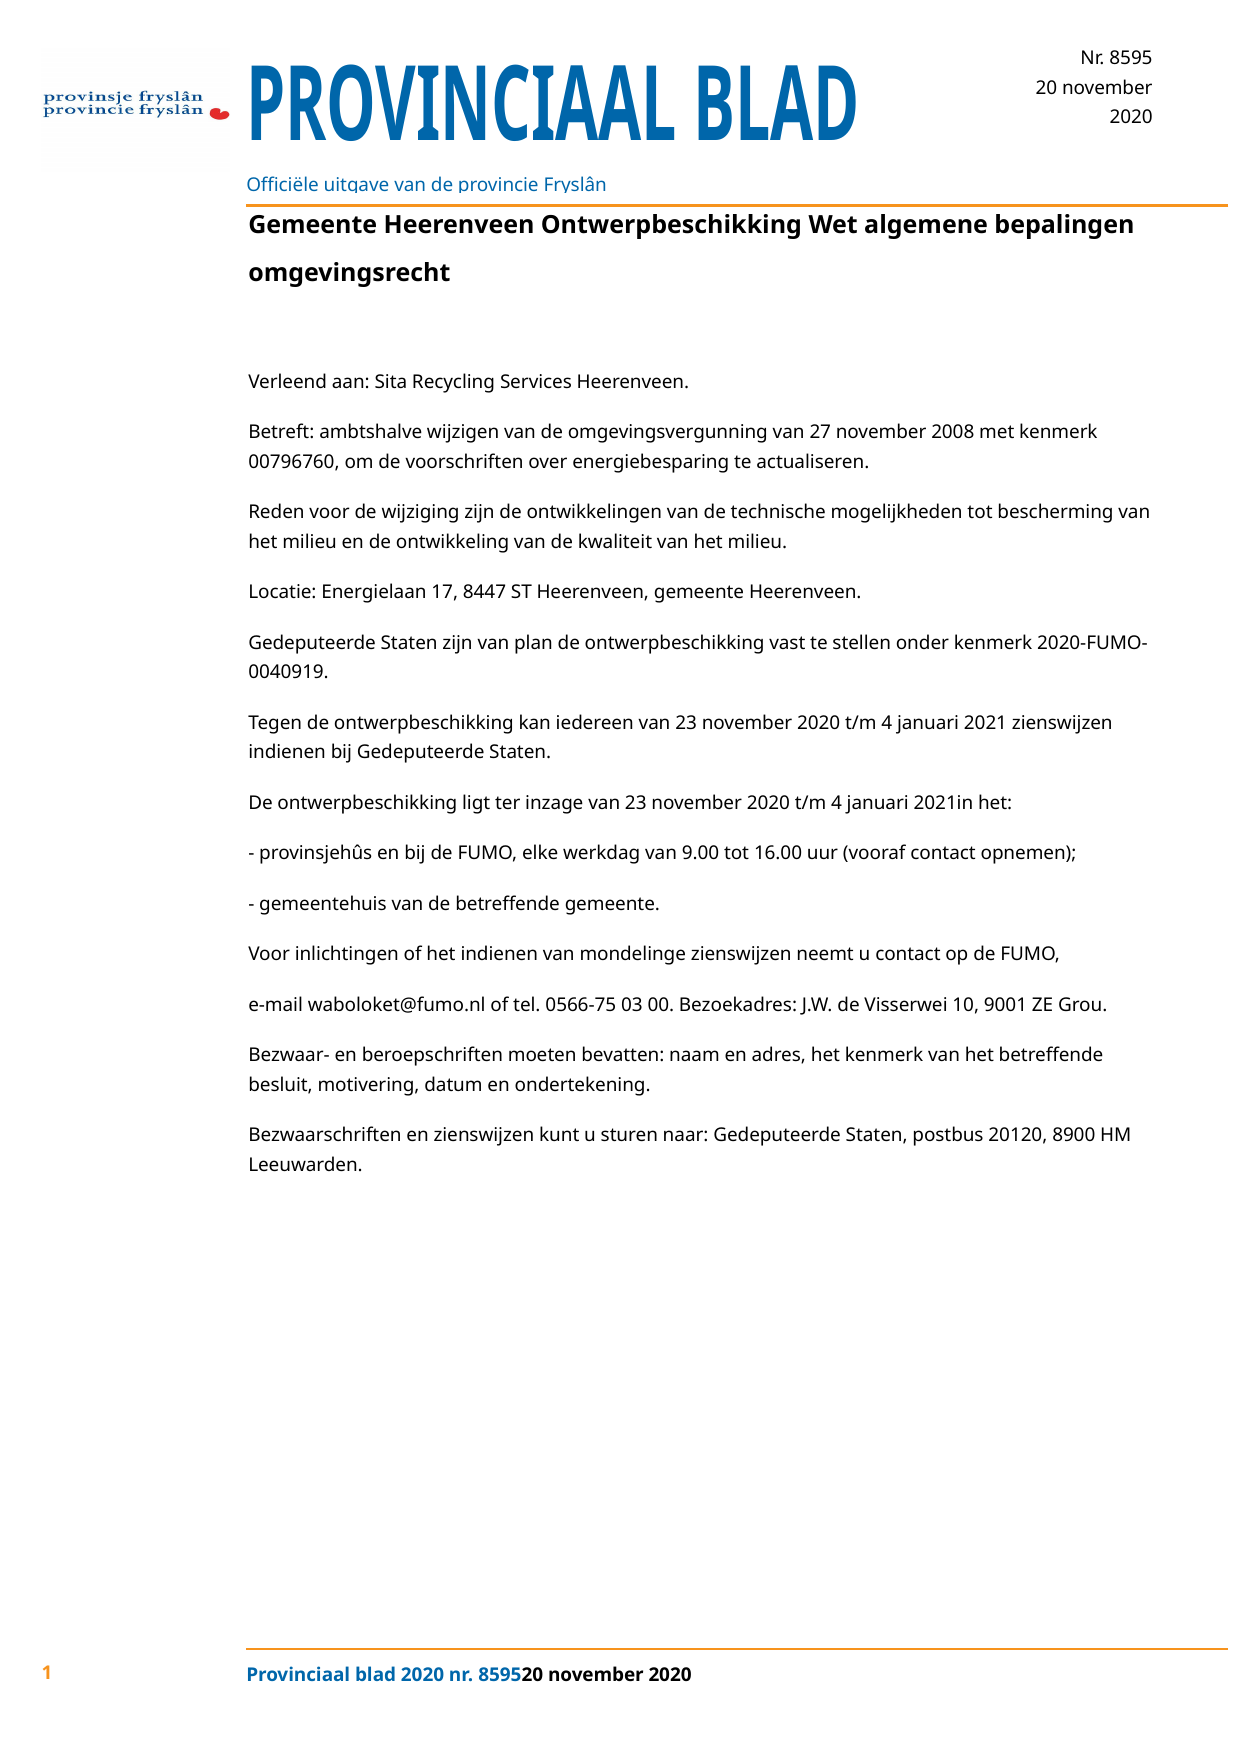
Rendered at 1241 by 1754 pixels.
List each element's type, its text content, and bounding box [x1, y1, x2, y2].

text Tegen de ontwerpbeschikking kan iedereen van 23 november 2020 t/m 4 januari 2021 zienswijzen indienen bij Gedeputeerde Staten. [248, 709, 1152, 764]
text Voor inlichtingen of het indienen van mondelinge zienswijzen neemt u contact op de FUMO, [248, 940, 1152, 966]
text - provinsjehûs en bij de FUMO, elke werkdag van 9.00 tot 16.00 uur (vooraf contact opnemen); [248, 839, 1152, 865]
picture [41, 47, 231, 172]
text Locatie: Energielaan 17, 8447 ST Heerenveen, gemeente Heerenveen. [248, 579, 1152, 604]
text De ontwerpbeschikking ligt ter inzage van 23 november 2020 t/m 4 januari 2021in het: [248, 789, 1152, 815]
text Gemeente Heerenveen Ontwerpbeschikking Wet algemene bepalingen omgevingsrecht [248, 207, 1152, 288]
text e-mail waboloket@fumo.nl of tel. 0566-75 03 00. Bezoekadres: J.W. de Visserwei 10, 9001 ZE Grou. [248, 991, 1152, 1017]
text Verleend aan: Sita Recycling Services Heerenveen. [248, 368, 1152, 394]
text - gemeentehuis van de betreffende gemeente. [248, 890, 1152, 916]
text Gedeputeerde Staten zijn van plan de ontwerpbeschikking vast te stellen onder kenmerk 2020-FUMO-0040919. [248, 629, 1152, 684]
text Betreft: ambtshalve wijzigen van de omgevingsvergunning van 27 november 2008 met kenmerk 00796760, om de voorschriften over energiebesparing te actualiseren. [248, 419, 1152, 474]
text Bezwaar- en beroepschriften moeten bevatten: naam en adres, het kenmerk van het betreffende besluit, motivering, datum en ondertekening. [248, 1041, 1152, 1097]
text Bezwaarschriften en zienswijzen kunt u sturen naar: Gedeputeerde Staten, postbus 20120, 8900 HM Leeuwarden. [248, 1121, 1152, 1177]
text Reden voor de wijziging zijn de ontwikkelingen van de technische mogelijkheden tot bescherming van het milieu en de ontwikkeling van de kwaliteit van het milieu. [248, 499, 1152, 554]
